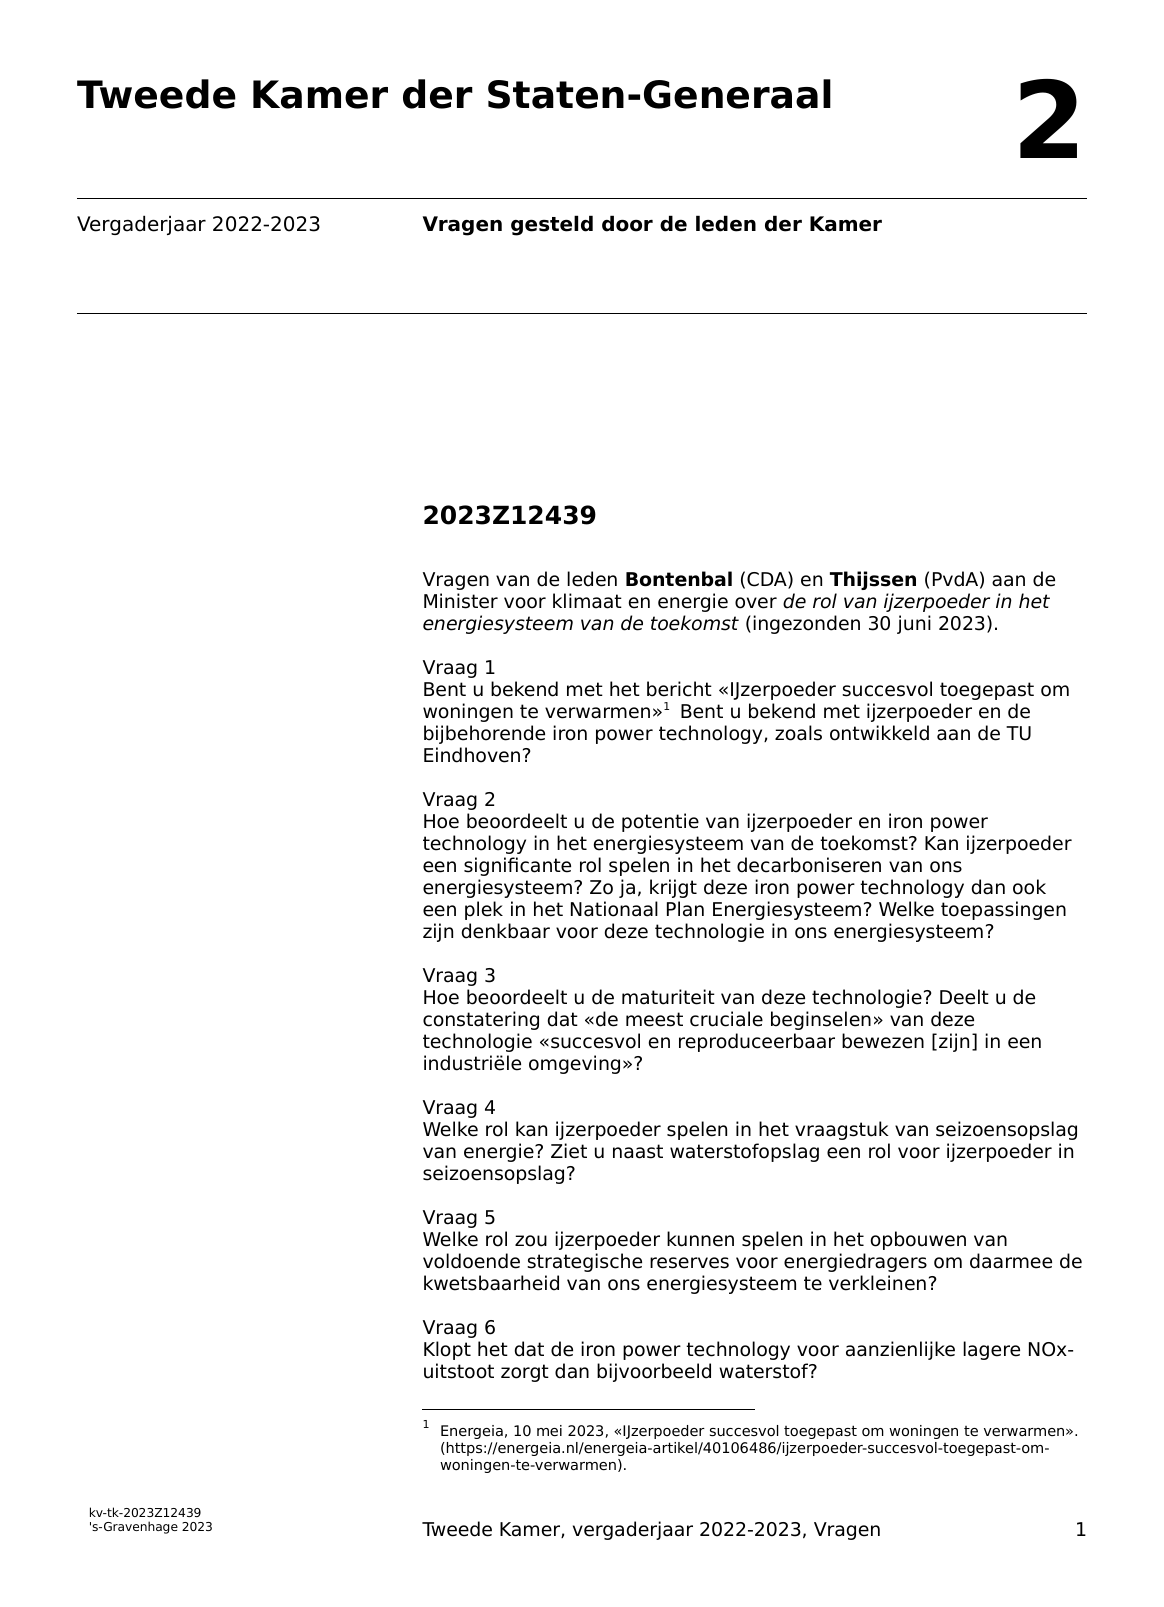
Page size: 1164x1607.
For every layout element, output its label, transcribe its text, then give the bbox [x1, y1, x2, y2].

text Welke rol kan ijzerpoeder spelen in het vraagstuk van seizoensopslag van energie? Ziet u naast waterstofopslag een rol voor ijzerpoeder in seizoensopslag? [422, 1119, 1087, 1185]
text Hoe beoordeelt u de maturiteit van deze technologie? Deelt u de constatering dat «de meest cruciale beginselen» van deze technologie «succesvol en reproduceerbaar bewezen [zijn] in een industriële omgeving»? [422, 987, 1087, 1075]
table_cell Vergaderjaar 2022-2023 [77, 199, 422, 313]
table_cell Vragen gesteld door de leden der Kamer [422, 199, 1087, 313]
text Vraag 6 [422, 1317, 1087, 1339]
text Energeia, 10 mei 2023, «IJzerpoeder succesvol toegepast om woningen te verwarmen». (https://energeia.nl/energeia-artikel/40106486/ijzerpoeder-succesvol-toegepast-om-woningen-te-verwarmen). [422, 1418, 1087, 1474]
text Vraag 1 [422, 657, 1087, 679]
table_header 2 [886, 59, 1087, 198]
text Vraag 4 [422, 1097, 1087, 1119]
text Vragen van de leden Bontenbal (CDA) en Thijssen (PvdA) aan de Minister voor klimaat en energie over de rol van ijzerpoeder in het energiesysteem van de toekomst (ingezonden 30 juni 2023). [422, 569, 1087, 635]
text Klopt het dat de iron power technology voor aanzienlijke lagere NOx-uitstoot zorgt dan bijvoorbeeld waterstof? [422, 1339, 1087, 1383]
text Vraag 2 [422, 789, 1087, 811]
text Vraag 3 [422, 965, 1087, 987]
text Hoe beoordeelt u de potentie van ijzerpoeder en iron power technology in het energiesysteem van de toekomst? Kan ijzerpoeder een significante rol spelen in het decarboniseren van ons energiesysteem? Zo ja, krijgt deze iron power technology dan ook een plek in het Nationaal Plan Energiesysteem? Welke toepassingen zijn denkbaar voor deze technologie in ons energiesysteem? [422, 811, 1087, 943]
text 2023Z12439 [422, 501, 1087, 531]
text kv-tk-2023Z12439 [88, 1506, 323, 1520]
table_header Tweede Kamer der Staten-Generaal [77, 59, 886, 198]
text 's-Gravenhage 2023 [88, 1520, 323, 1534]
text Bent u bekend met het bericht «IJzerpoeder succesvol toegepast om woningen te verwarmen» Bent u bekend met ijzerpoeder en de bijbehorende iron power technology, zoals ontwikkeld aan de TU Eindhoven? [422, 679, 1087, 767]
text Vraag 5 [422, 1207, 1087, 1229]
text Welke rol zou ijzerpoeder kunnen spelen in het opbouwen van voldoende strategische reserves voor energiedragers om daarmee de kwetsbaarheid van ons energiesysteem te verkleinen? [422, 1229, 1087, 1295]
